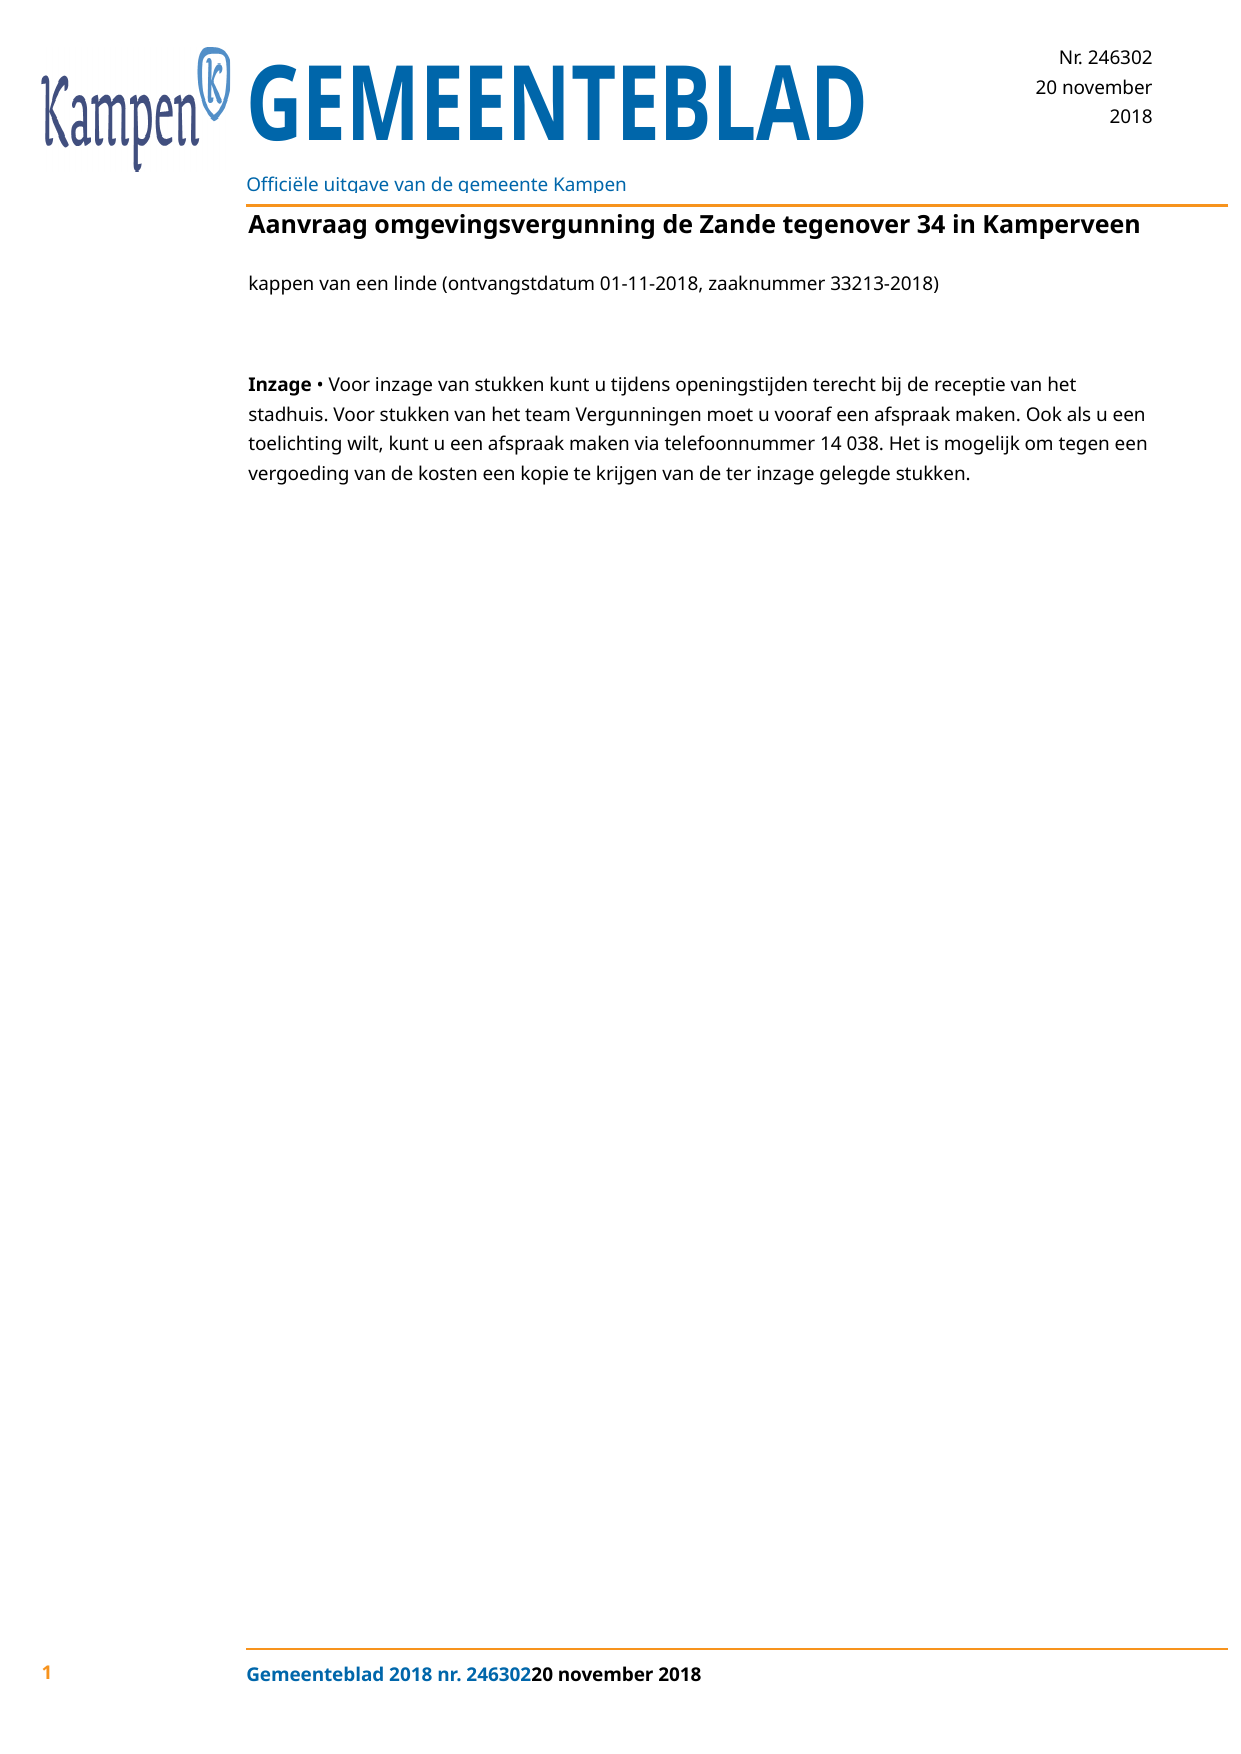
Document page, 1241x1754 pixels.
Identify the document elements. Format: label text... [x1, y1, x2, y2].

text kappen van een linde (ontvangstdatum 01-11-2018, zaaknummer 33213-2018) [248, 270, 1152, 296]
text Inzage • Voor inzage van stukken kunt u tijdens openingstijden terecht bij de receptie van het stadhuis. Voor stukken van het team Vergunningen moet u vooraf een afspraak maken. Ook als u een toelichting wilt, kunt u een afspraak maken via telefoonnummer 14 038. Het is mogelijk om tegen een vergoeding van de kosten een kopie te krijgen van de ter inzage gelegde stukken. [248, 371, 1152, 486]
picture [41, 47, 231, 172]
text Aanvraag omgevingsvergunning de Zande tegenover 34 in Kamperveen [248, 207, 1152, 241]
